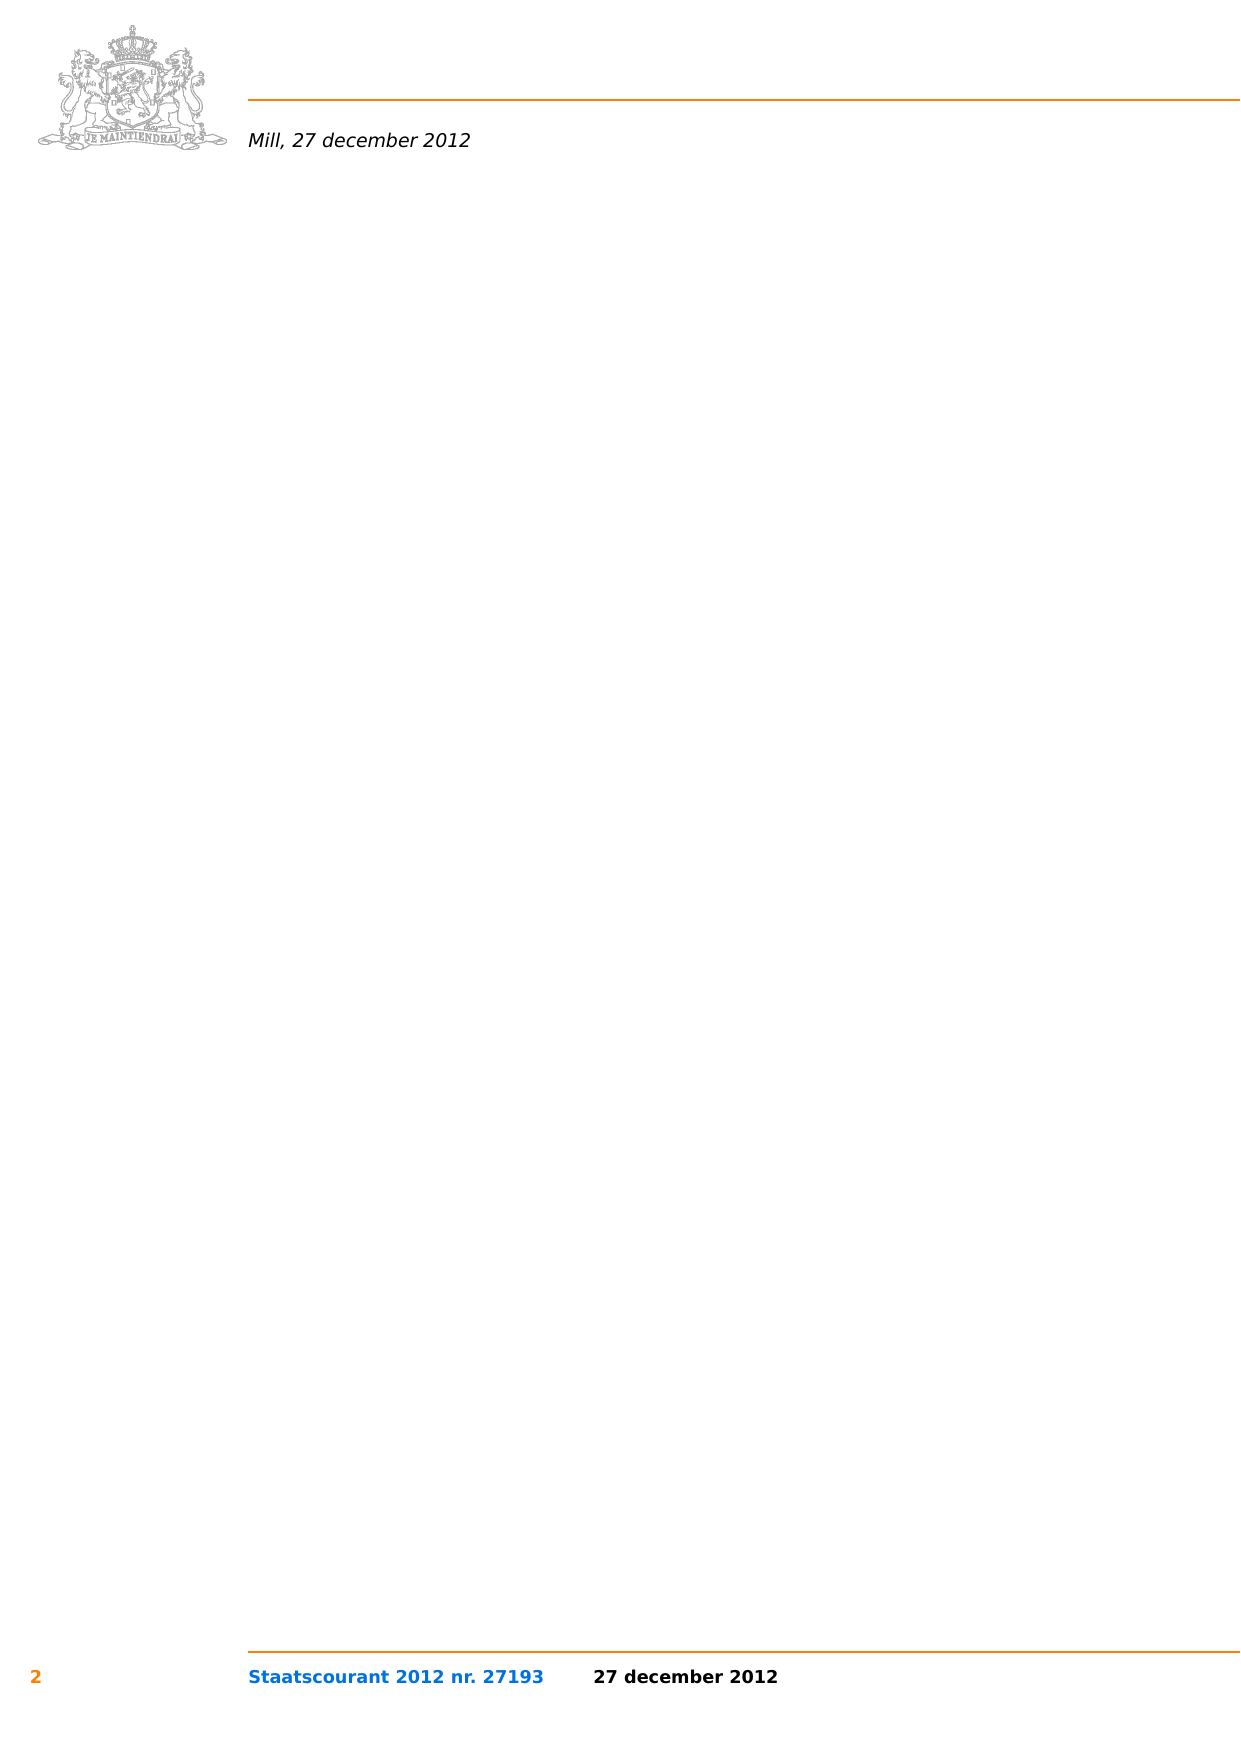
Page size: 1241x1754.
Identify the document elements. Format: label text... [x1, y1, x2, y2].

text Mill, 27 december 2012 [248, 130, 1163, 152]
picture [38, 25, 227, 150]
